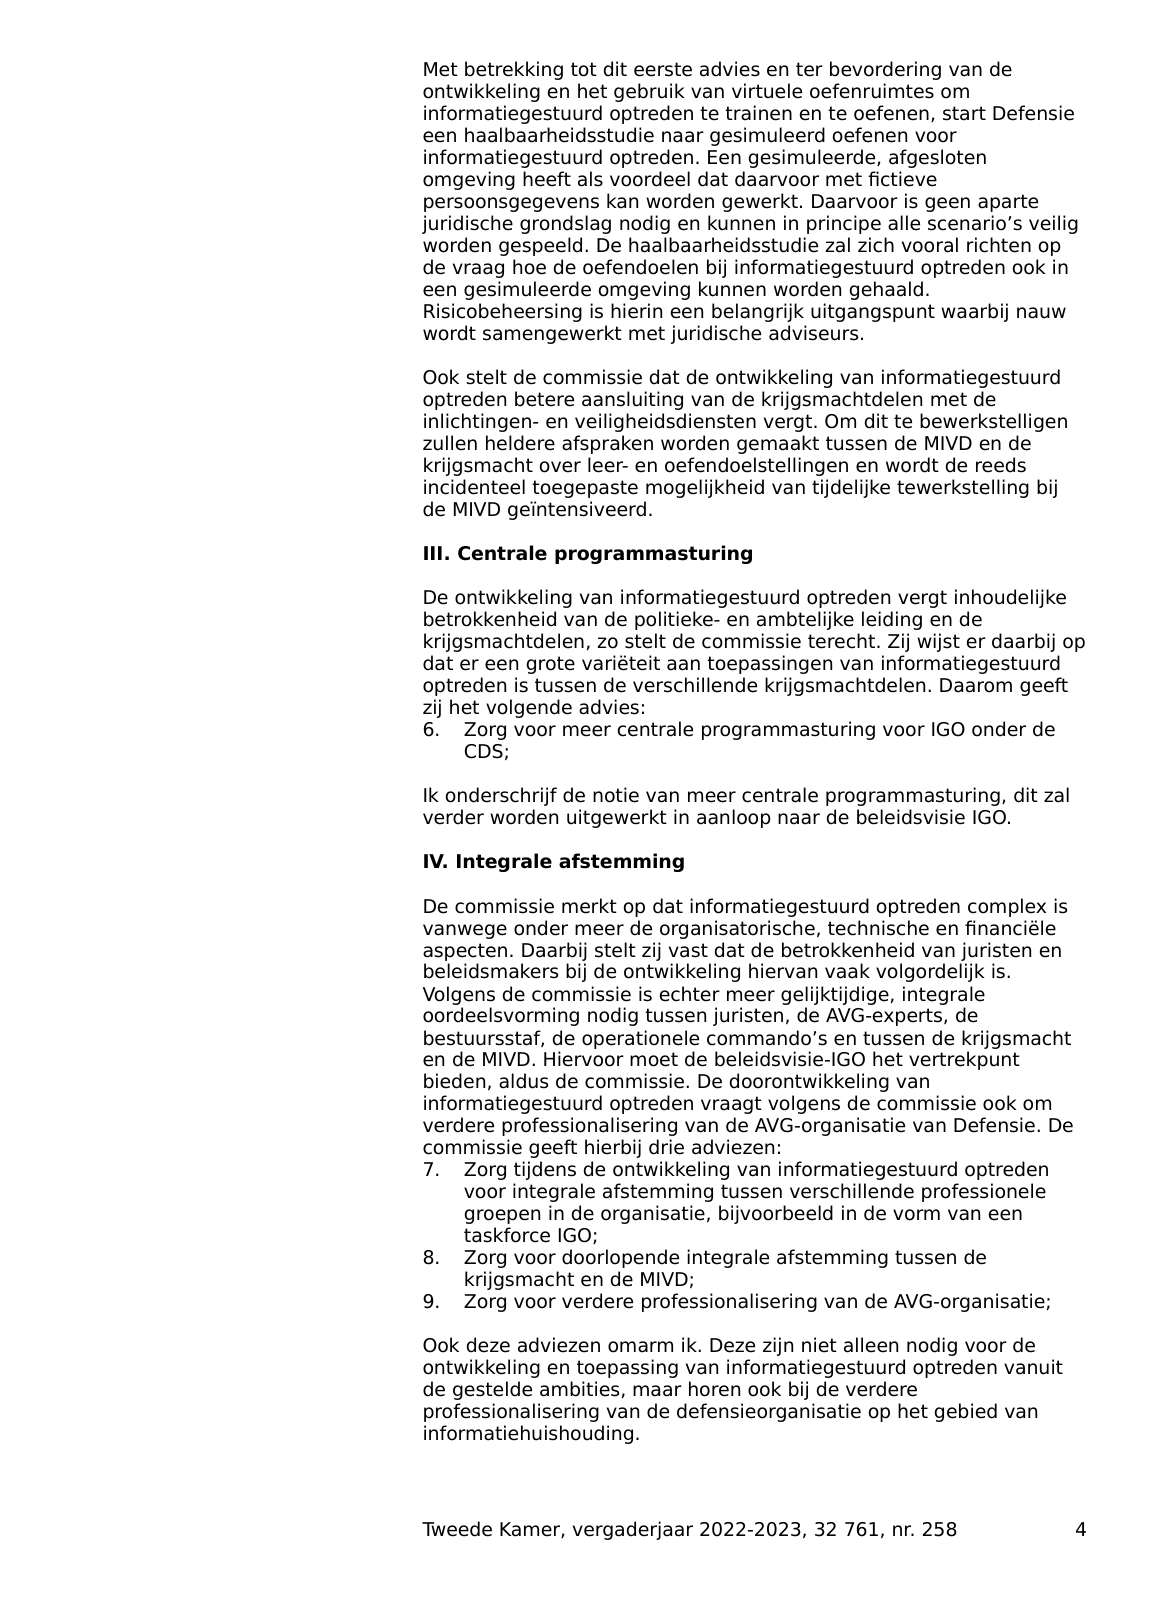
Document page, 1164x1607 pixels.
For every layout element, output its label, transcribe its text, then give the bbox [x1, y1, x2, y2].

text Ook deze adviezen omarm ik. Deze zijn niet alleen nodig voor de ontwikkeling en toepassing van informatiegestuurd optreden vanuit de gestelde ambities, maar horen ook bij de verdere professionalisering van de defensieorganisatie op het gebied van informatiehuishouding. [422, 1335, 1087, 1445]
text Ook stelt de commissie dat de ontwikkeling van informatiegestuurd optreden betere aansluiting van de krijgsmachtdelen met de inlichtingen- en veiligheidsdiensten vergt. Om dit te bewerkstelligen zullen heldere afspraken worden gemaakt tussen de MIVD en de krijgsmacht over leer- en oefendoelstellingen en wordt de reeds incidenteel toegepaste mogelijkheid van tijdelijke tewerkstelling bij de MIVD geïntensiveerd. [422, 367, 1087, 521]
text 7. Zorg tijdens de ontwikkeling van informatiegestuurd optreden voor integrale afstemming tussen verschillende professionele groepen in de organisatie, bijvoorbeeld in de vorm van een taskforce IGO; [422, 1159, 1087, 1247]
text Ik onderschrijf de notie van meer centrale programmasturing, dit zal verder worden uitgewerkt in aanloop naar de beleidsvisie IGO. [422, 785, 1087, 829]
text 6. Zorg voor meer centrale programmasturing voor IGO onder de CDS; [422, 719, 1087, 763]
text 9. Zorg voor verdere professionalisering van de AVG-organisatie; [422, 1291, 1087, 1313]
text Met betrekking tot dit eerste advies en ter bevordering van de ontwikkeling en het gebruik van virtuele oefenruimtes om informatiegestuurd optreden te trainen en te oefenen, start Defensie een haalbaarheidsstudie naar gesimuleerd oefenen voor informatiegestuurd optreden. Een gesimuleerde, afgesloten omgeving heeft als voordeel dat daarvoor met fictieve persoonsgegevens kan worden gewerkt. Daarvoor is geen aparte juridische grondslag nodig en kunnen in principe alle scenario’s veilig worden gespeeld. De haalbaarheidsstudie zal zich vooral richten op de vraag hoe de oefendoelen bij informatiegestuurd optreden ook in een gesimuleerde omgeving kunnen worden gehaald. Risicobeheersing is hierin een belangrijk uitgangspunt waarbij nauw wordt samengewerkt met juridische adviseurs. [422, 59, 1087, 345]
subtitle IV. Integrale afstemming [422, 851, 1087, 873]
text De ontwikkeling van informatiegestuurd optreden vergt inhoudelijke betrokkenheid van de politieke- en ambtelijke leiding en de krijgsmachtdelen, zo stelt de commissie terecht. Zij wijst er daarbij op dat er een grote variëteit aan toepassingen van informatiegestuurd optreden is tussen de verschillende krijgsmachtdelen. Daarom geeft zij het volgende advies: [422, 587, 1087, 719]
subtitle III. Centrale programmasturing [422, 543, 1087, 565]
text De commissie merkt op dat informatiegestuurd optreden complex is vanwege onder meer de organisatorische, technische en financiële aspecten. Daarbij stelt zij vast dat de betrokkenheid van juristen en beleidsmakers bij de ontwikkeling hiervan vaak volgordelijk is. Volgens de commissie is echter meer gelijktijdige, integrale oordeelsvorming nodig tussen juristen, de AVG-experts, de bestuursstaf, de operationele commando’s en tussen de krijgsmacht en de MIVD. Hiervoor moet de beleidsvisie-IGO het vertrekpunt bieden, aldus de commissie. De doorontwikkeling van informatiegestuurd optreden vraagt volgens de commissie ook om verdere professionalisering van de AVG-organisatie van Defensie. De commissie geeft hierbij drie adviezen: [422, 896, 1087, 1159]
text 8. Zorg voor doorlopende integrale afstemming tussen de krijgsmacht en de MIVD; [422, 1247, 1087, 1291]
